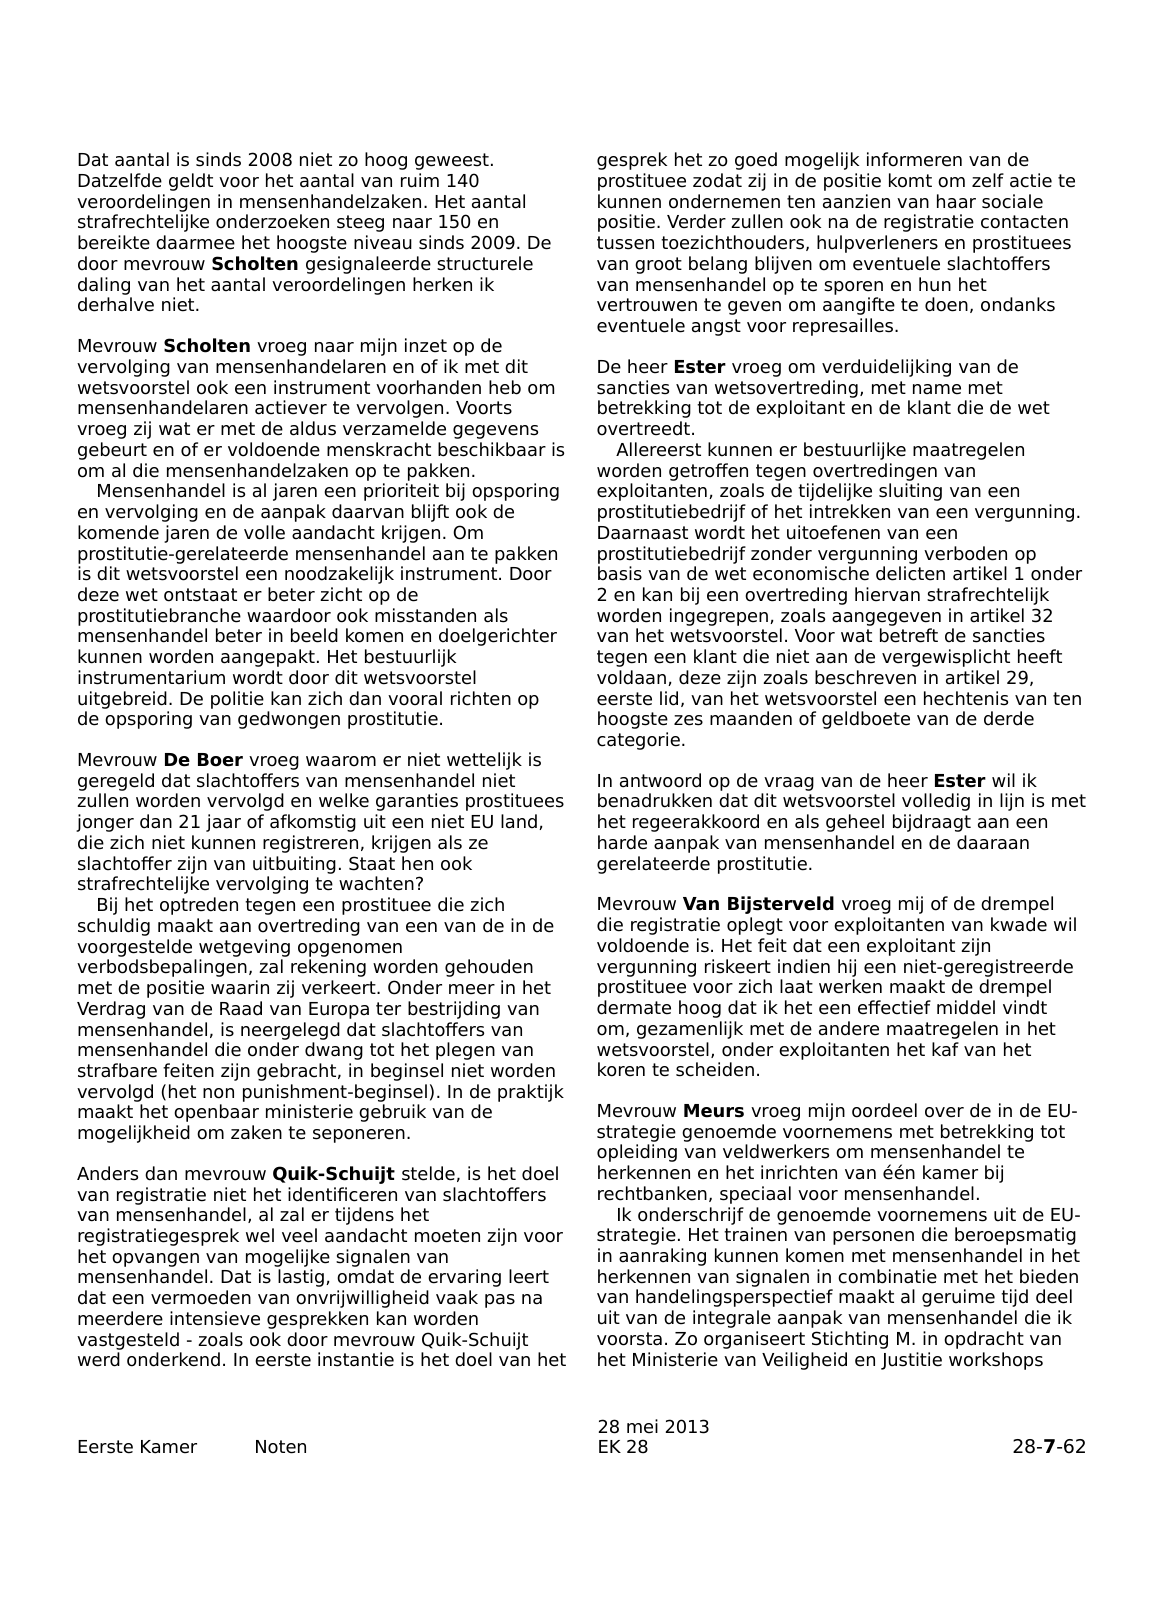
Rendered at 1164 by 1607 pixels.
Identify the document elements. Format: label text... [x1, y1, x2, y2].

text Allereerst kunnen er bestuurlijke maatregelen worden getroffen tegen overtredingen van exploitanten, zoals de tijdelijke sluiting van een prostitutiebedrijf of het intrekken van een vergunning. Daarnaast wordt het uitoefenen van een prostitutiebedrijf zonder vergunning verboden op basis van de wet economische delicten artikel 1 onder 2 en kan bij een overtreding hiervan strafrechtelijk worden ingegrepen, zoals aangegeven in artikel 32 van het wetsvoorstel. Voor wat betreft de sancties tegen een klant die niet aan de vergewisplicht heeft voldaan, deze zijn zoals beschreven in artikel 29, eerste lid, van het wetsvoorstel een hechtenis van ten hoogste zes maanden of geldboete van de derde categorie. [596, 440, 1087, 751]
text Bij het optreden tegen een prostituee die zich schuldig maakt aan overtreding van een van de in de voorgestelde wetgeving opgenomen verbodsbepalingen, zal rekening worden gehouden met de positie waarin zij verkeert. Onder meer in het Verdrag van de Raad van Europa ter bestrijding van mensenhandel, is neergelegd dat slachtoffers van mensenhandel die onder dwang tot het plegen van strafbare feiten zijn gebracht, in beginsel niet worden vervolgd (het non punishment-beginsel). In de praktijk maakt het openbaar ministerie gebruik van de mogelijkheid om zaken te seponeren. [77, 895, 567, 1144]
text Mensenhandel is al jaren een prioriteit bij opsporing en vervolging en de aanpak daarvan blijft ook de komende jaren de volle aandacht krijgen. Om prostitutie-gerelateerde mensenhandel aan te pakken is dit wetsvoorstel een noodzakelijk instrument. Door deze wet ontstaat er beter zicht op de prostitutiebranche waardoor ook misstanden als mensenhandel beter in beeld komen en doelgerichter kunnen worden aangepakt. Het bestuurlijk instrumentarium wordt door dit wetsvoorstel uitgebreid. De politie kan zich dan vooral richten op de opsporing van gedwongen prostitutie. [77, 481, 567, 730]
text Mevrouw De Boer vroeg waarom er niet wettelijk is geregeld dat slachtoffers van mensenhandel niet zullen worden vervolgd en welke garanties prostituees jonger dan 21 jaar of afkomstig uit een niet EU land, die zich niet kunnen registreren, krijgen als ze slachtoffer zijn van uitbuiting. Staat hen ook strafrechtelijke vervolging te wachten? [77, 750, 567, 895]
text In antwoord op de vraag van de heer Ester wil ik benadrukken dat dit wetsvoorstel volledig in lijn is met het regeerakkoord en als geheel bijdraagt aan een harde aanpak van mensenhandel en de daaraan gerelateerde prostitutie. [596, 771, 1087, 874]
text Dat aantal is sinds 2008 niet zo hoog geweest. Datzelfde geldt voor het aantal van ruim 140 veroordelingen in mensenhandelzaken. Het aantal strafrechtelijke onderzoeken steeg naar 150 en bereikte daarmee het hoogste niveau sinds 2009. De door mevrouw Scholten gesignaleerde structurele daling van het aantal veroordelingen herken ik derhalve niet. [77, 150, 567, 316]
text Mevrouw Meurs vroeg mijn oordeel over de in de EU-strategie genoemde voornemens met betrekking tot opleiding van veldwerkers om mensenhandel te herkennen en het inrichten van één kamer bij rechtbanken, speciaal voor mensenhandel. [596, 1101, 1087, 1204]
text Ik onderschrijf de genoemde voornemens uit de EU-strategie. Het trainen van personen die beroepsmatig in aanraking kunnen komen met mensenhandel in het herkennen van signalen in combinatie met het bieden van handelingsperspectief maakt al geruime tijd deel uit van de integrale aanpak van mensenhandel die ik voorsta. Zo organiseert Stichting M. in opdracht van het Ministerie van Veiligheid en Justitie workshops [596, 1204, 1087, 1370]
text Mevrouw Van Bijsterveld vroeg mij of de drempel die registratie oplegt voor exploitanten van kwade wil voldoende is. Het feit dat een exploitant zijn vergunning riskeert indien hij een niet-geregistreerde prostituee voor zich laat werken maakt de drempel dermate hoog dat ik het een effectief middel vindt om, gezamenlijk met de andere maatregelen in het wetsvoorstel, onder exploitanten het kaf van het koren te scheiden. [596, 894, 1087, 1081]
text gesprek het zo goed mogelijk informeren van de prostituee zodat zij in de positie komt om zelf actie te kunnen ondernemen ten aanzien van haar sociale positie. Verder zullen ook na de registratie contacten tussen toezichthouders, hulpverleners en prostituees van groot belang blijven om eventuele slachtoffers van mensenhandel op te sporen en hun het vertrouwen te geven om aangifte te doen, ondanks eventuele angst voor represailles. [596, 150, 1087, 337]
text De heer Ester vroeg om verduidelijking van de sancties van wetsovertreding, met name met betrekking tot de exploitant en de klant die de wet overtreedt. [596, 357, 1087, 440]
text Anders dan mevrouw Quik-Schuijt stelde, is het doel van registratie niet het identificeren van slachtoffers van mensenhandel, al zal er tijdens het registratiegesprek wel veel aandacht moeten zijn voor het opvangen van mogelijke signalen van mensenhandel. Dat is lastig, omdat de ervaring leert dat een vermoeden van onvrijwilligheid vaak pas na meerdere intensieve gesprekken kan worden vastgesteld - zoals ook door mevrouw Quik-Schuijt werd onderkend. In eerste instantie is het doel van het [77, 1164, 567, 1371]
text Mevrouw Scholten vroeg naar mijn inzet op de vervolging van mensenhandelaren en of ik met dit wetsvoorstel ook een instrument voorhanden heb om mensenhandelaren actiever te vervolgen. Voorts vroeg zij wat er met de aldus verzamelde gegevens gebeurt en of er voldoende menskracht beschikbaar is om al die mensenhandelzaken op te pakken. [77, 336, 567, 481]
